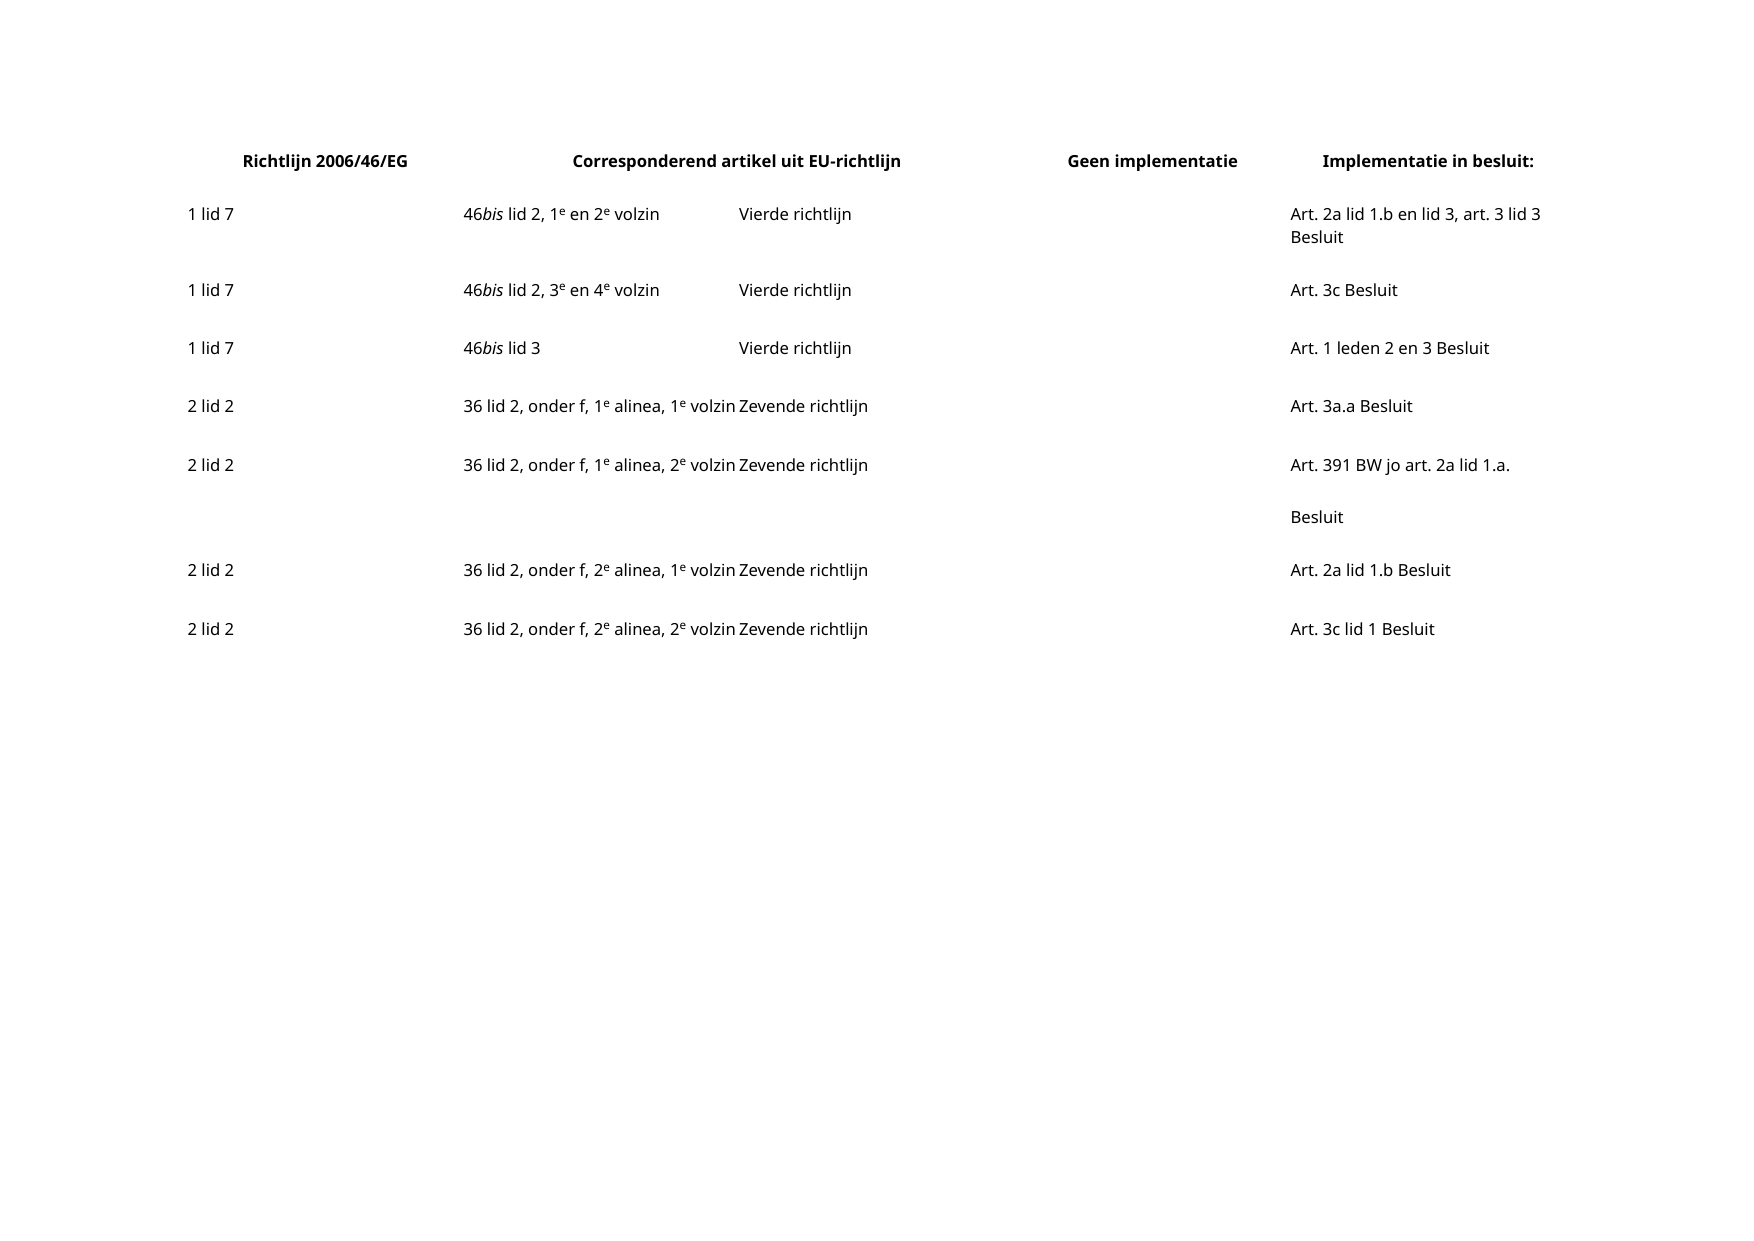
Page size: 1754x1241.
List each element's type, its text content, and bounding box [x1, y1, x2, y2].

table_cell 1 lid 7 [188, 337, 463, 395]
table_cell Zevende richtlijn [739, 617, 1015, 676]
table_cell Vierde richtlijn [739, 278, 1015, 337]
table_cell 2 lid 2 [188, 559, 463, 617]
table_header Richtlijn 2006/46/EG [188, 150, 463, 203]
table_cell 1 lid 7 [188, 203, 463, 278]
table_cell Art. 3c lid 1 Besluit [1290, 617, 1566, 676]
table_cell 36 lid 2, onder f, 1e alinea, 1e volzin [463, 395, 739, 453]
table_cell 46bis lid 3 [463, 337, 739, 395]
table_cell [1015, 395, 1290, 453]
table_cell 46bis lid 2, 3e en 4e volzin [463, 278, 739, 337]
table_header Corresponderend artikel uit EU-richtlijn [463, 150, 1015, 203]
table_cell Art. 2a lid 1.b Besluit [1290, 559, 1566, 617]
table_cell 1 lid 7 [188, 278, 463, 337]
table_header Implementatie in besluit: [1290, 150, 1566, 203]
table_cell [1015, 559, 1290, 617]
table_cell 36 lid 2, onder f, 1e alinea, 2e volzin [463, 454, 739, 559]
table_cell Zevende richtlijn [739, 559, 1015, 617]
table_cell Art. 391 BW jo art. 2a lid 1.a. Besluit [1290, 454, 1566, 559]
table_cell 2 lid 2 [188, 454, 463, 559]
table_cell 36 lid 2, onder f, 2e alinea, 2e volzin [463, 617, 739, 676]
table_cell Art. 3a.a Besluit [1290, 395, 1566, 453]
table_cell Art. 1 leden 2 en 3 Besluit [1290, 337, 1566, 395]
table_cell Art. 2a lid 1.b en lid 3, art. 3 lid 3 Besluit [1290, 203, 1566, 278]
table_cell 46bis lid 2, 1e en 2e volzin [463, 203, 739, 278]
table_cell Art. 3c Besluit [1290, 278, 1566, 337]
table_cell [1015, 278, 1290, 337]
table_cell [1015, 337, 1290, 395]
table_cell 36 lid 2, onder f, 2e alinea, 1e volzin [463, 559, 739, 617]
table_cell Zevende richtlijn [739, 454, 1015, 559]
table_cell Vierde richtlijn [739, 203, 1015, 278]
table_cell 2 lid 2 [188, 395, 463, 453]
table_cell [1015, 617, 1290, 676]
table_cell Vierde richtlijn [739, 337, 1015, 395]
table_cell Zevende richtlijn [739, 395, 1015, 453]
table_cell [1015, 454, 1290, 559]
table_cell 2 lid 2 [188, 617, 463, 676]
table_cell [1015, 203, 1290, 278]
table_header Geen implementatie [1015, 150, 1290, 203]
